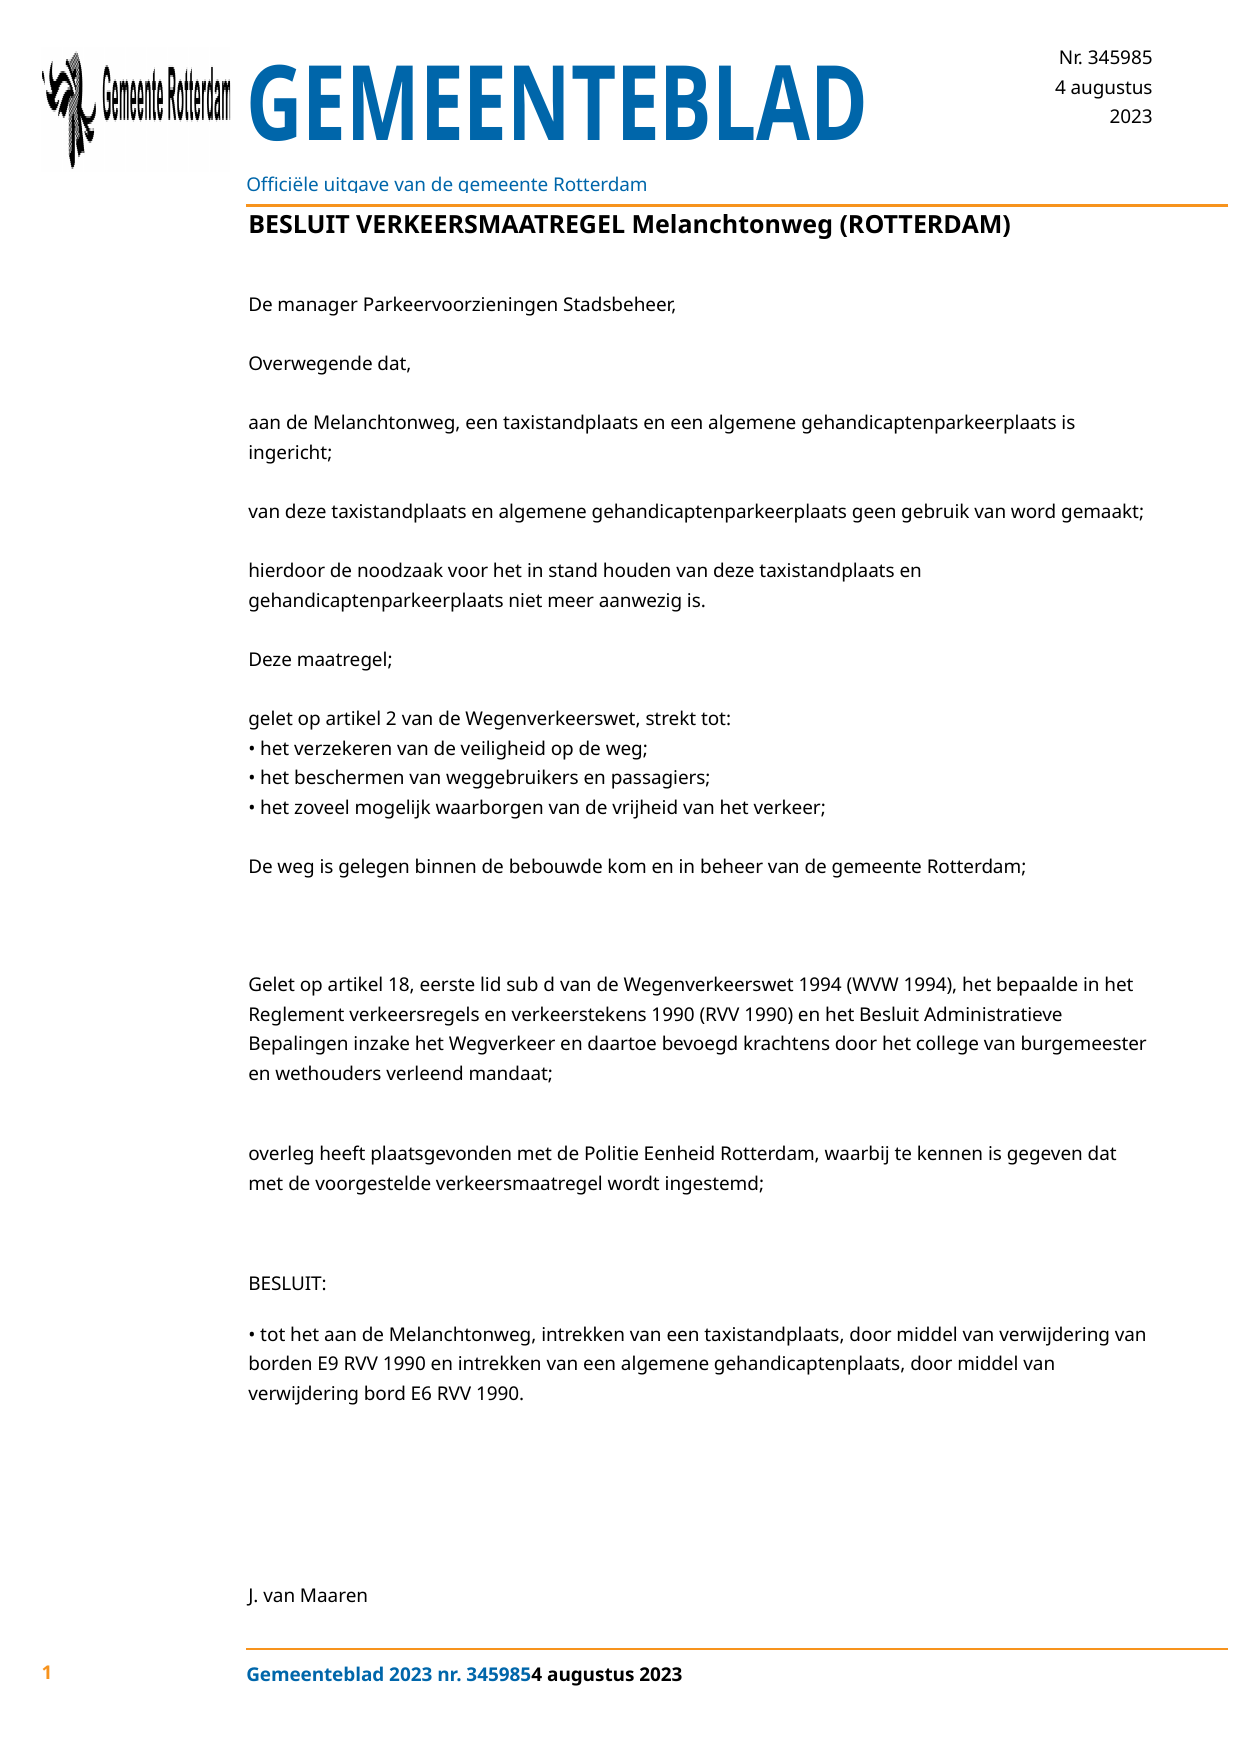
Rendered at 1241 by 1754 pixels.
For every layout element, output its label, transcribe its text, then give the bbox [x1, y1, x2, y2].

text van deze taxistandplaats en algemene gehandicaptenparkeerplaats geen gebruik van word gemaakt; [248, 498, 1152, 524]
text BESLUIT VERKEERSMAATREGEL Melanchtonweg (ROTTERDAM) [248, 207, 1152, 241]
text J. van Maaren [248, 1582, 1152, 1608]
text hierdoor de noodzaak voor het in stand houden van deze taxistandplaats en gehandicaptenparkeerplaats niet meer aanwezig is. [248, 557, 1152, 613]
text BESLUIT: [248, 1271, 1152, 1296]
text aan de Melanchtonweg, een taxistandplaats en een algemene gehandicaptenparkeerplaats is ingericht; [248, 409, 1152, 465]
picture [41, 47, 231, 172]
text Deze maatregel; [248, 646, 1152, 672]
text Gelet op artikel 18, eerste lid sub d van de Wegenverkeerswet 1994 (WVW 1994), het bepaalde in het Reglement verkeersregels en verkeerstekens 1990 (RVV 1990) en het Besluit Administratieve Bepalingen inzake het Wegverkeer en daartoe bevoegd krachtens door het college van burgemeester en wethouders verleend mandaat; [248, 971, 1152, 1086]
text • het zoveel mogelijk waarborgen van de vrijheid van het verkeer; [248, 794, 1152, 820]
text De weg is gelegen binnen de bebouwde kom en in beheer van de gemeente Rotterdam; [248, 853, 1152, 879]
text De manager Parkeervoorzieningen Stadsbeheer, [248, 291, 1152, 317]
text • het beschermen van weggebruikers en passagiers; [248, 764, 1152, 790]
text overleg heeft plaatsgevonden met de Politie Eenheid Rotterdam, waarbij te kennen is gegeven dat met de voorgestelde verkeersmaatregel wordt ingestemd; [248, 1140, 1152, 1196]
text Overwegende dat, [248, 350, 1152, 376]
text • het verzekeren van de veiligheid op de weg; [248, 735, 1152, 761]
text gelet op artikel 2 van de Wegenverkeerswet, strekt tot: [248, 705, 1152, 731]
text • tot het aan de Melanchtonweg, intrekken van een taxistandplaats, door middel van verwijdering van borden E9 RVV 1990 en intrekken van een algemene gehandicaptenplaats, door middel van verwijdering bord E6 RVV 1990. [248, 1321, 1152, 1406]
